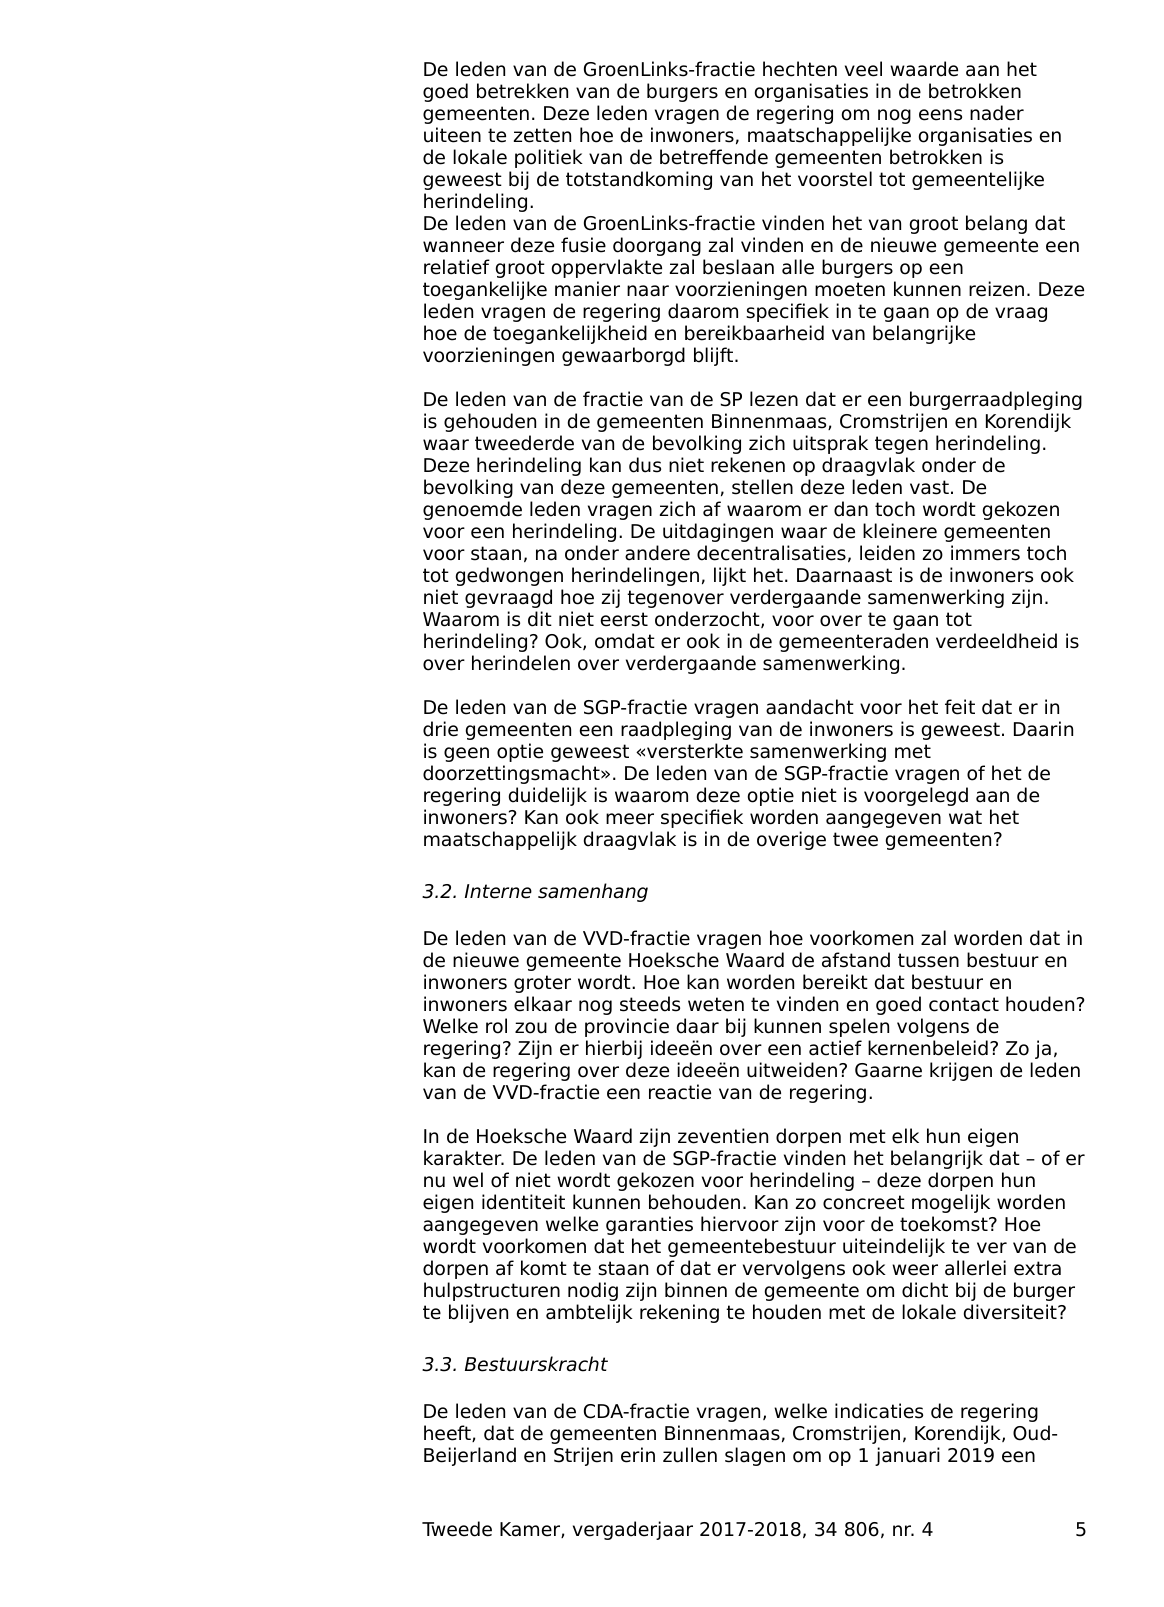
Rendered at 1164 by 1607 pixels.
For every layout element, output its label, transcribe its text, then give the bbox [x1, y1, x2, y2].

subtitle 3.3. Bestuurskracht [422, 1353, 1087, 1376]
subtitle 3.2. Interne samenhang [422, 881, 1087, 903]
text De leden van de VVD-fractie vragen hoe voorkomen zal worden dat in de nieuwe gemeente Hoeksche Waard de afstand tussen bestuur en inwoners groter wordt. Hoe kan worden bereikt dat bestuur en inwoners elkaar nog steeds weten te vinden en goed contact houden? Welke rol zou de provincie daar bij kunnen spelen volgens de regering? Zijn er hierbij ideeën over een actief kernenbeleid? Zo ja, kan de regering over deze ideeën uitweiden? Gaarne krijgen de leden van de VVD-fractie een reactie van de regering. [422, 928, 1087, 1103]
text De leden van de SGP-fractie vragen aandacht voor het feit dat er in drie gemeenten een raadpleging van de inwoners is geweest. Daarin is geen optie geweest «versterkte samenwerking met doorzettingsmacht». De leden van de SGP-fractie vragen of het de regering duidelijk is waarom deze optie niet is voorgelegd aan de inwoners? Kan ook meer specifiek worden aangegeven wat het maatschappelijk draagvlak is in de overige twee gemeenten? [422, 697, 1087, 851]
text De leden van de fractie van de SP lezen dat er een burgerraadpleging is gehouden in de gemeenten Binnenmaas, Cromstrijen en Korendijk waar tweederde van de bevolking zich uitsprak tegen herindeling. Deze herindeling kan dus niet rekenen op draagvlak onder de bevolking van deze gemeenten, stellen deze leden vast. De genoemde leden vragen zich af waarom er dan toch wordt gekozen voor een herindeling. De uitdagingen waar de kleinere gemeenten voor staan, na onder andere decentralisaties, leiden zo immers toch tot gedwongen herindelingen, lijkt het. Daarnaast is de inwoners ook niet gevraagd hoe zij tegenover verdergaande samenwerking zijn. Waarom is dit niet eerst onderzocht, voor over te gaan tot herindeling? Ook, omdat er ook in de gemeenteraden verdeeldheid is over herindelen over verdergaande samenwerking. [422, 389, 1087, 675]
text De leden van de GroenLinks-fractie vinden het van groot belang dat wanneer deze fusie doorgang zal vinden en de nieuwe gemeente een relatief groot oppervlakte zal beslaan alle burgers op een toegankelijke manier naar voorzieningen moeten kunnen reizen. Deze leden vragen de regering daarom specifiek in te gaan op de vraag hoe de toegankelijkheid en bereikbaarheid van belangrijke voorzieningen gewaarborgd blijft. [422, 213, 1087, 367]
text In de Hoeksche Waard zijn zeventien dorpen met elk hun eigen karakter. De leden van de SGP-fractie vinden het belangrijk dat – of er nu wel of niet wordt gekozen voor herindeling – deze dorpen hun eigen identiteit kunnen behouden. Kan zo concreet mogelijk worden aangegeven welke garanties hiervoor zijn voor de toekomst? Hoe wordt voorkomen dat het gemeentebestuur uiteindelijk te ver van de dorpen af komt te staan of dat er vervolgens ook weer allerlei extra hulpstructuren nodig zijn binnen de gemeente om dicht bij de burger te blijven en ambtelijk rekening te houden met de lokale diversiteit? [422, 1126, 1087, 1323]
text De leden van de CDA-fractie vragen, welke indicaties de regering heeft, dat de gemeenten Binnenmaas, Cromstrijen, Korendijk, Oud-Beijerland en Strijen erin zullen slagen om op 1 januari 2019 een [422, 1401, 1087, 1466]
text De leden van de GroenLinks-fractie hechten veel waarde aan het goed betrekken van de burgers en organisaties in de betrokken gemeenten. Deze leden vragen de regering om nog eens nader uiteen te zetten hoe de inwoners, maatschappelijke organisaties en de lokale politiek van de betreffende gemeenten betrokken is geweest bij de totstandkoming van het voorstel tot gemeentelijke herindeling. [422, 59, 1087, 213]
